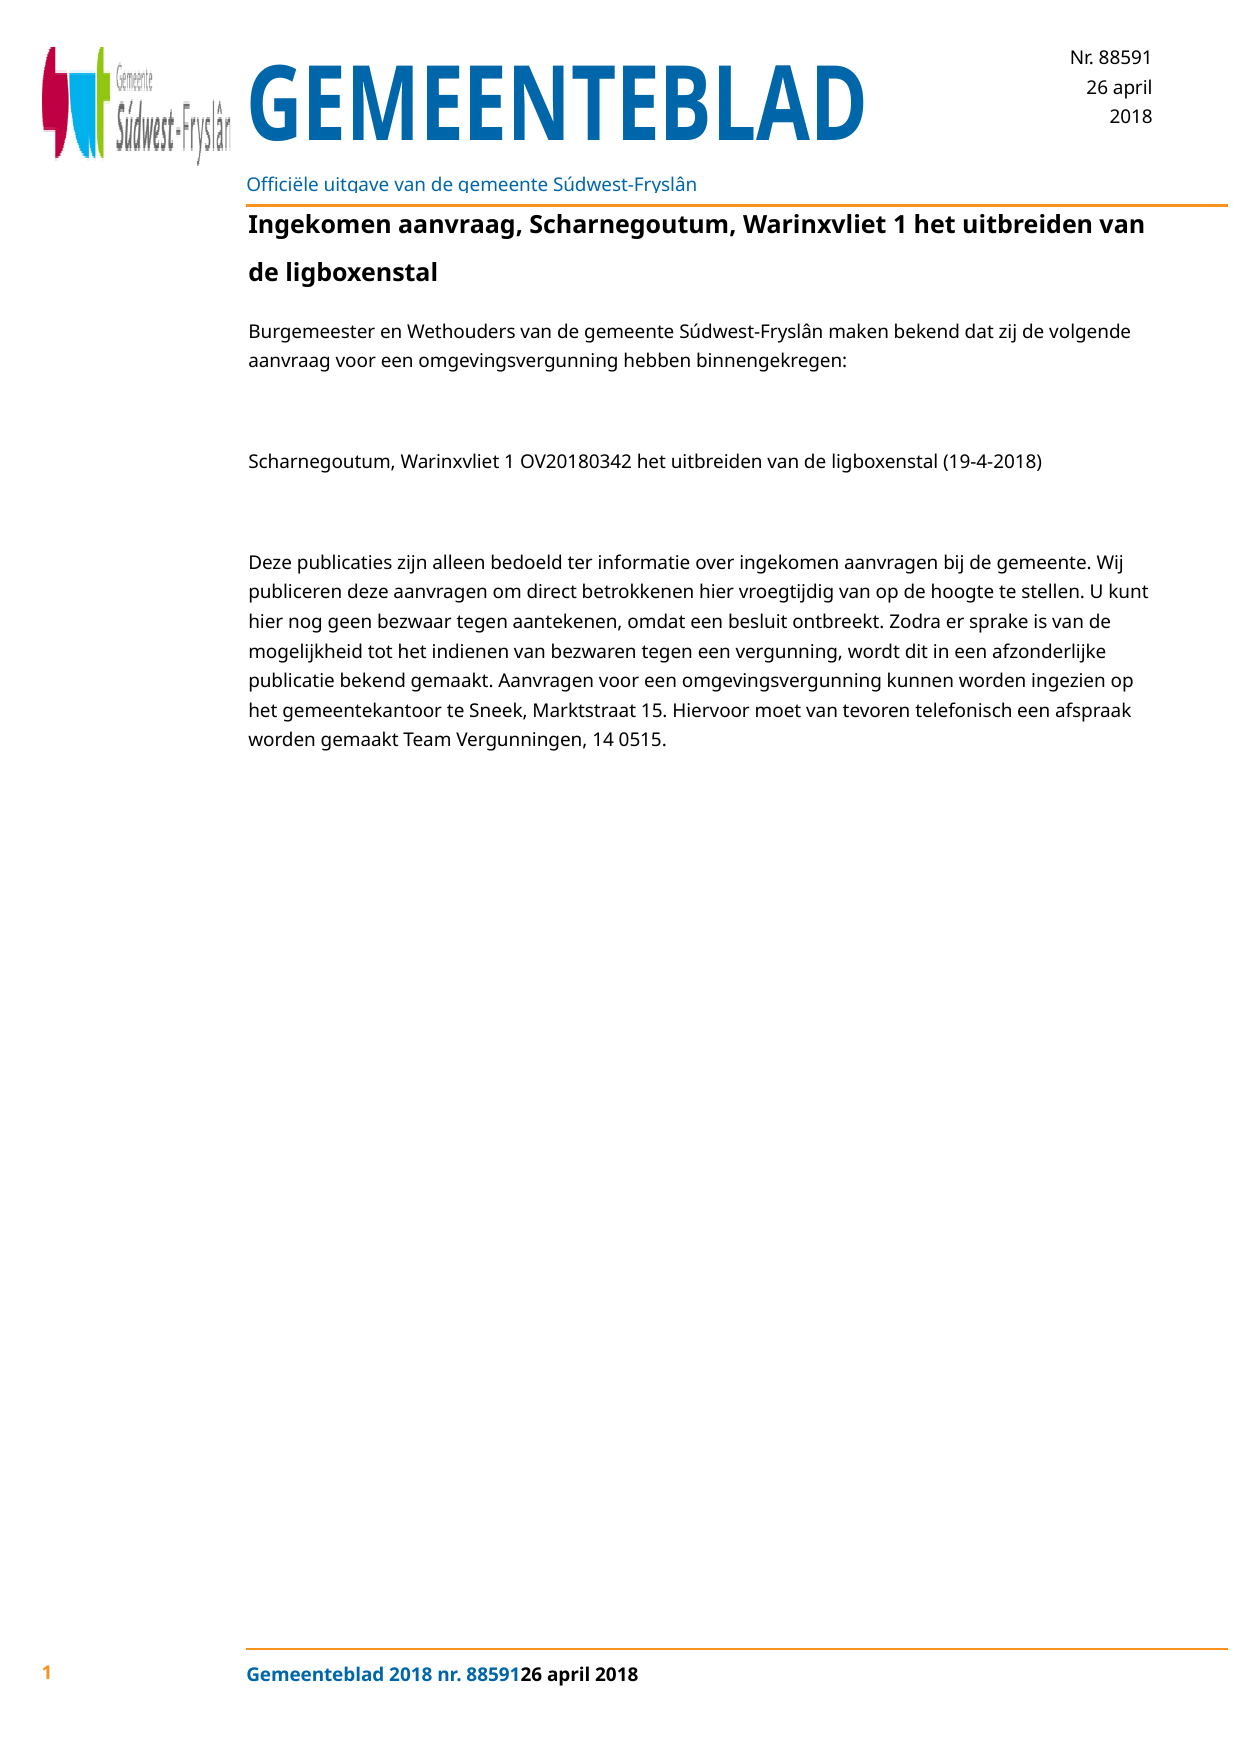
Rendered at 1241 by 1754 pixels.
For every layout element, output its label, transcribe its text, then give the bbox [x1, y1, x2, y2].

text Burgemeester en Wethouders van de gemeente Súdwest-Fryslân maken bekend dat zij de volgende aanvraag voor een omgevingsvergunning hebben binnengekregen: [248, 318, 1152, 373]
text Deze publicaties zijn alleen bedoeld ter informatie over ingekomen aanvragen bij de gemeente. Wij publiceren deze aanvragen om direct betrokkenen hier vroegtijdig van op de hoogte te stellen. U kunt hier nog geen bezwaar tegen aantekenen, omdat een besluit ontbreekt. Zodra er sprake is van de mogelijkheid tot het indienen van bezwaren tegen een vergunning, wordt dit in een afzonderlijke publicatie bekend gemaakt. Aanvragen voor een omgevingsvergunning kunnen worden ingezien op het gemeentekantoor te Sneek, Marktstraat 15. Hiervoor moet van tevoren telefonisch een afspraak worden gemaakt Team Vergunningen, 14 0515. [248, 549, 1152, 752]
text Scharnegoutum, Warinxvliet 1 OV20180342 het uitbreiden van de ligboxenstal (19-4-2018) [248, 448, 1152, 474]
picture [41, 47, 231, 172]
text Ingekomen aanvraag, Scharnegoutum, Warinxvliet 1 het uitbreiden van de ligboxenstal [248, 207, 1152, 288]
